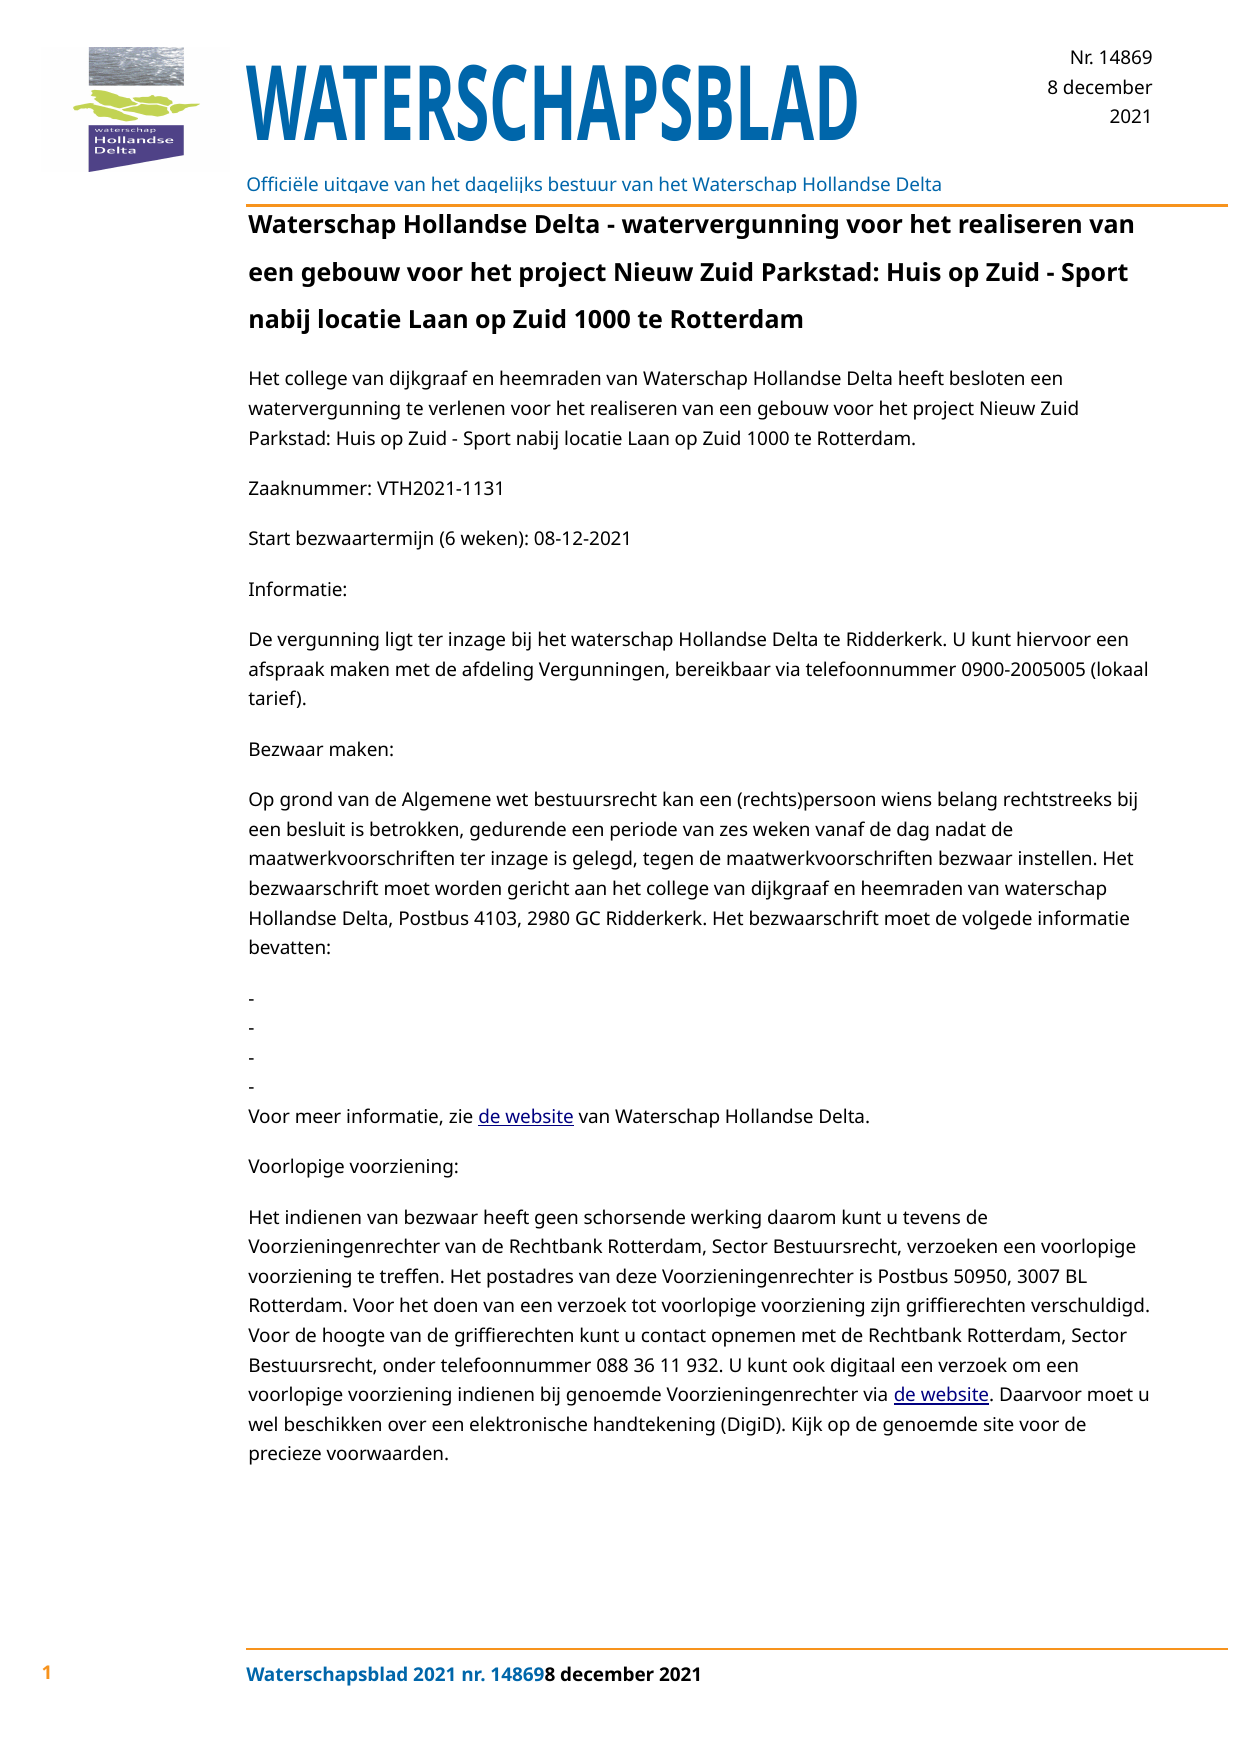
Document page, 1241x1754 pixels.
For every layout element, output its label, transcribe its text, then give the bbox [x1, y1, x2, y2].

text Voorlopige voorziening: [248, 1153, 1152, 1179]
text Bezwaar maken: [248, 736, 1152, 762]
text Waterschap Hollandse Delta - watervergunning voor het realiseren van een gebouw voor het project Nieuw Zuid Parkstad: Huis op Zuid - Sport nabij locatie Laan op Zuid 1000 te Rotterdam [248, 207, 1152, 336]
text Informatie: [248, 576, 1152, 602]
text Zaaknummer: VTH2021-1131 [248, 475, 1152, 501]
text Start bezwaartermijn (6 weken): 08-12-2021 [248, 526, 1152, 551]
text Op grond van de Algemene wet bestuursrecht kan een (rechts)persoon wiens belang rechtstreeks bij een besluit is betrokken, gedurende een periode van zes weken vanaf de dag nadat de maatwerkvoorschriften ter inzage is gelegd, tegen de maatwerkvoorschriften bezwaar instellen. Het bezwaarschrift moet worden gericht aan het college van dijkgraaf en heemraden van waterschap Hollandse Delta, Postbus 4103, 2980 GC Ridderkerk. Het bezwaarschrift moet de volgede informatie bevatten: [248, 786, 1152, 960]
picture [41, 47, 231, 172]
text De vergunning ligt ter inzage bij het waterschap Hollandse Delta te Ridderkerk. U kunt hiervoor een afspraak maken met de afdeling Vergunningen, bereikbaar via telefoonnummer 0900-2005005 (lokaal tarief). [248, 626, 1152, 711]
text Het indienen van bezwaar heeft geen schorsende werking daarom kunt u tevens de Voorzieningenrechter van de Rechtbank Rotterdam, Sector Bestuursrecht, verzoeken een voorlopige voorziening te treffen. Het postadres van deze Voorzieningenrechter is Postbus 50950, 3007 BL Rotterdam. Voor het doen van een verzoek tot voorlopige voorziening zijn griffierechten verschuldigd. Voor de hoogte van de griffierechten kunt u contact opnemen met de Rechtbank Rotterdam, Sector Bestuursrecht, onder telefoonnummer 088 36 11 932. U kunt ook digitaal een verzoek om een voorlopige voorziening indienen bij genoemde Voorzieningenrechter via de website. Daarvoor moet u wel beschikken over een elektronische handtekening (DigiD). Kijk op de genoemde site voor de precieze voorwaarden. [248, 1204, 1152, 1466]
text Het college van dijkgraaf en heemraden van Waterschap Hollandse Delta heeft besloten een watervergunning te verlenen voor het realiseren van een gebouw voor het project Nieuw Zuid Parkstad: Huis op Zuid - Sport nabij locatie Laan op Zuid 1000 te Rotterdam. [248, 366, 1152, 450]
text Voor meer informatie, zie de website van Waterschap Hollandse Delta. [248, 1103, 1152, 1129]
